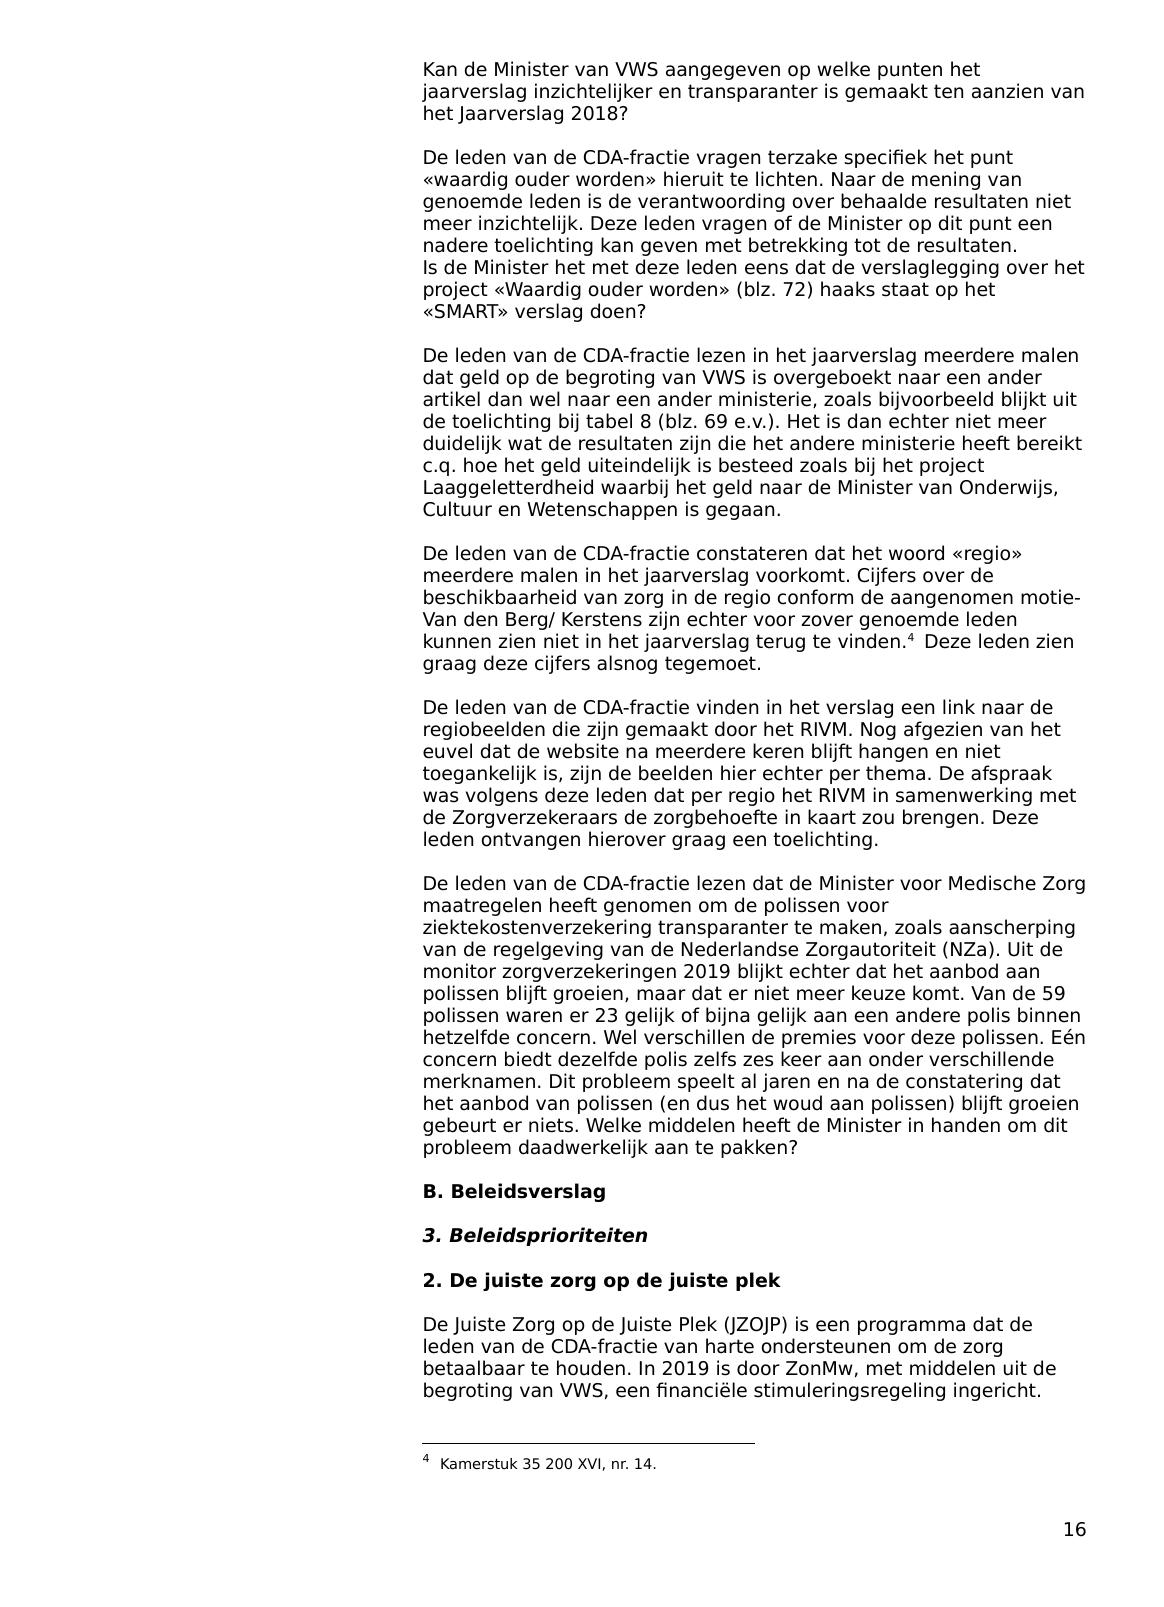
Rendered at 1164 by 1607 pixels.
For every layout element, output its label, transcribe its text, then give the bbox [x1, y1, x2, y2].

subtitle 3. Beleidsprioriteiten [422, 1225, 1087, 1247]
subtitle 2. De juiste zorg op de juiste plek [422, 1269, 1087, 1292]
text Kan de Minister van VWS aangegeven op welke punten het jaarverslag inzichtelijker en transparanter is gemaakt ten aanzien van het Jaarverslag 2018? [422, 59, 1087, 125]
subtitle B. Beleidsverslag [422, 1181, 1087, 1203]
text De leden van de CDA-fractie constateren dat het woord «regio» meerdere malen in het jaarverslag voorkomt. Cijfers over de beschikbaarheid van zorg in de regio conform de aangenomen motie-Van den Berg/ Kerstens zijn echter voor zover genoemde leden kunnen zien niet in het jaarverslag terug te vinden. Deze leden zien graag deze cijfers alsnog tegemoet. [422, 543, 1087, 675]
text De leden van de CDA-fractie lezen in het jaarverslag meerdere malen dat geld op de begroting van VWS is overgeboekt naar een ander artikel dan wel naar een ander ministerie, zoals bijvoorbeeld blijkt uit de toelichting bij tabel 8 (blz. 69 e.v.). Het is dan echter niet meer duidelijk wat de resultaten zijn die het andere ministerie heeft bereikt c.q. hoe het geld uiteindelijk is besteed zoals bij het project Laaggeletterdheid waarbij het geld naar de Minister van Onderwijs, Cultuur en Wetenschappen is gegaan. [422, 345, 1087, 521]
text De leden van de CDA-fractie vinden in het verslag een link naar de regiobeelden die zijn gemaakt door het RIVM. Nog afgezien van het euvel dat de website na meerdere keren blijft hangen en niet toegankelijk is, zijn de beelden hier echter per thema. De afspraak was volgens deze leden dat per regio het RIVM in samenwerking met de Zorgverzekeraars de zorgbehoefte in kaart zou brengen. Deze leden ontvangen hierover graag een toelichting. [422, 697, 1087, 851]
text De leden van de CDA-fractie lezen dat de Minister voor Medische Zorg maatregelen heeft genomen om de polissen voor ziektekostenverzekering transparanter te maken, zoals aanscherping van de regelgeving van de Nederlandse Zorgautoriteit (NZa). Uit de monitor zorgverzekeringen 2019 blijkt echter dat het aanbod aan polissen blijft groeien, maar dat er niet meer keuze komt. Van de 59 polissen waren er 23 gelijk of bijna gelijk aan een andere polis binnen hetzelfde concern. Wel verschillen de premies voor deze polissen. Eén concern biedt dezelfde polis zelfs zes keer aan onder verschillende merknamen. Dit probleem speelt al jaren en na de constatering dat het aanbod van polissen (en dus het woud aan polissen) blijft groeien gebeurt er niets. Welke middelen heeft de Minister in handen om dit probleem daadwerkelijk aan te pakken? [422, 873, 1087, 1159]
text De leden van de CDA-fractie vragen terzake specifiek het punt «waardig ouder worden» hieruit te lichten. Naar de mening van genoemde leden is de verantwoording over behaalde resultaten niet meer inzichtelijk. Deze leden vragen of de Minister op dit punt een nadere toelichting kan geven met betrekking tot de resultaten. [422, 147, 1087, 257]
text Kamerstuk 35 200 XVI, nr. 14. [422, 1452, 1087, 1474]
text Is de Minister het met deze leden eens dat de verslaglegging over het project «Waardig ouder worden» (blz. 72) haaks staat op het «SMART» verslag doen? [422, 257, 1087, 323]
text De Juiste Zorg op de Juiste Plek (JZOJP) is een programma dat de leden van de CDA-fractie van harte ondersteunen om de zorg betaalbaar te houden. In 2019 is door ZonMw, met middelen uit de begroting van VWS, een financiële stimuleringsregeling ingericht. [422, 1314, 1087, 1402]
